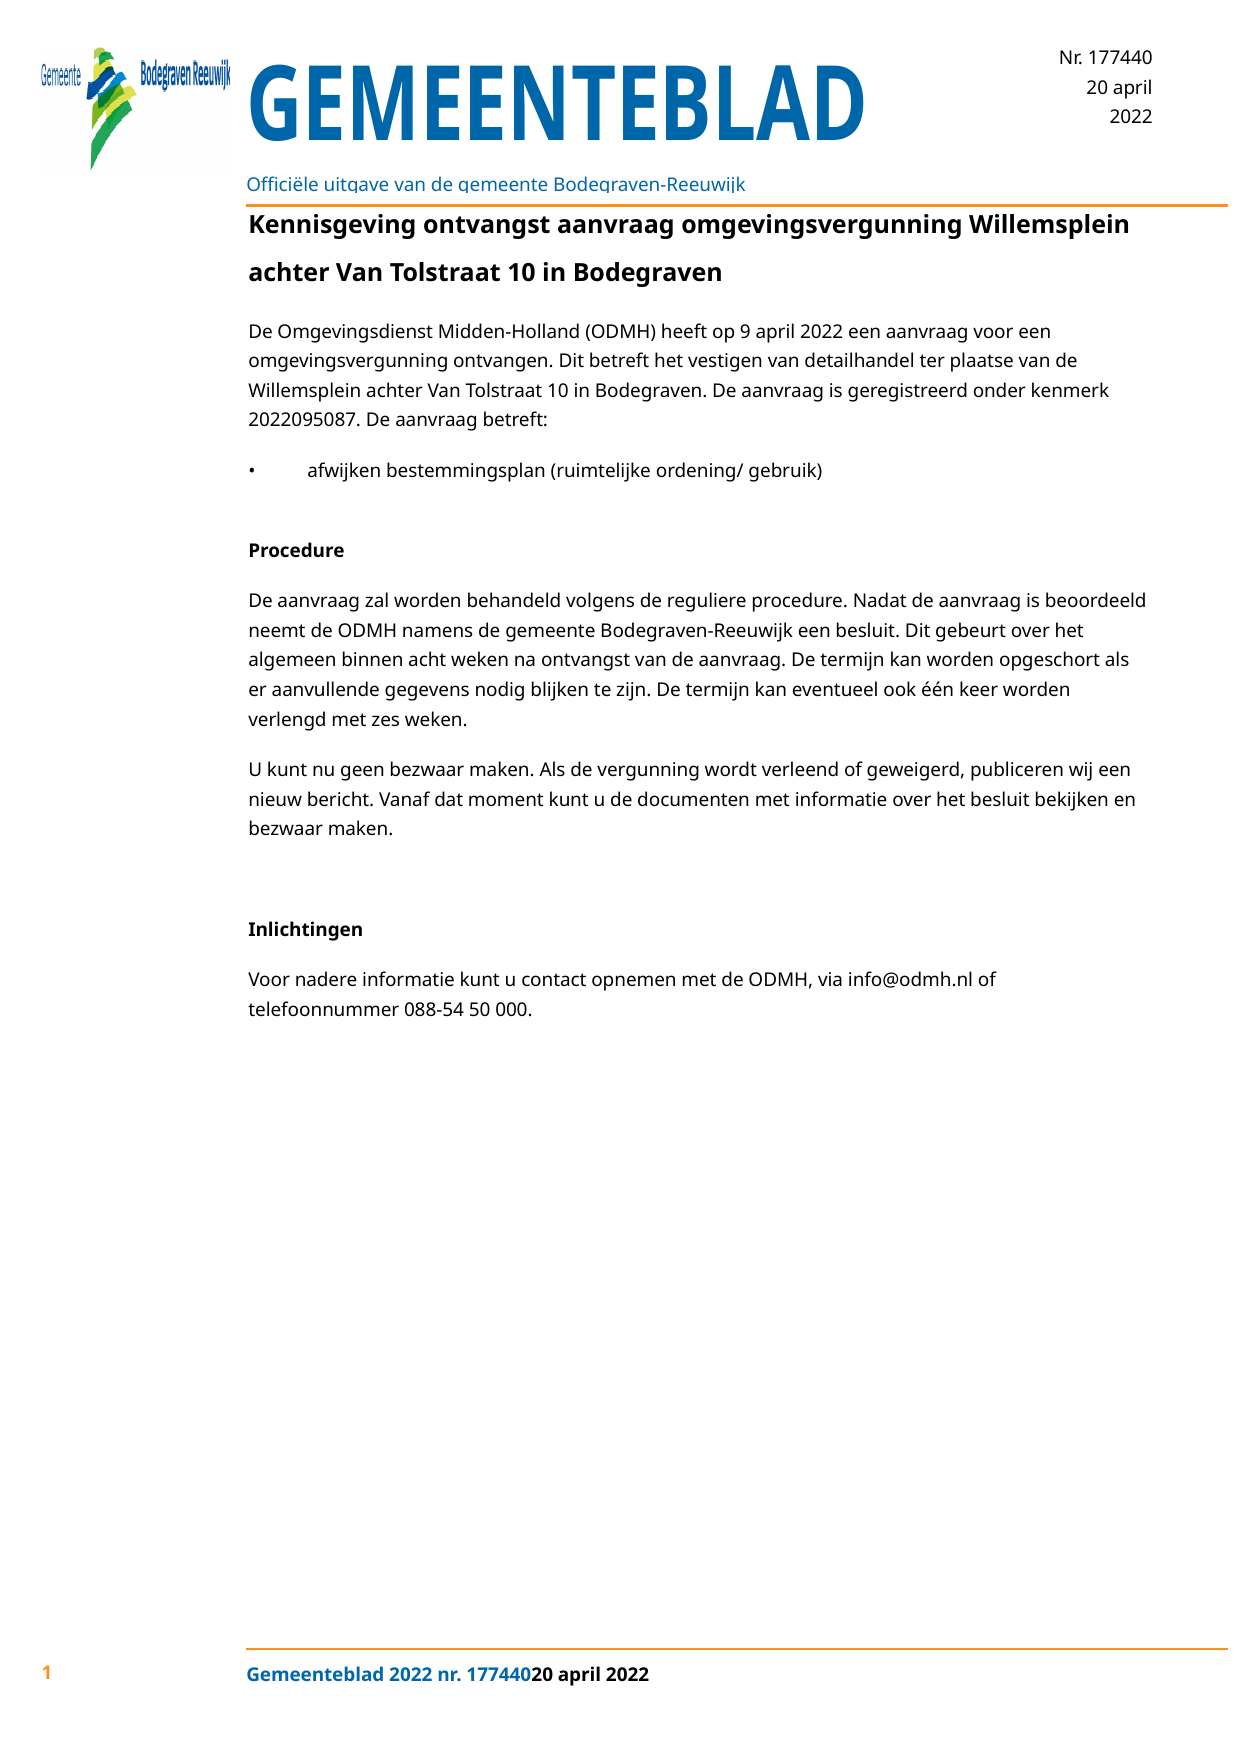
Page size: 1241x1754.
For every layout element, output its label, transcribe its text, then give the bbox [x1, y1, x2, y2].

picture [41, 47, 231, 172]
text Inlichtingen [248, 916, 1152, 942]
text Procedure [248, 537, 1152, 563]
text De aanvraag zal worden behandeld volgens de reguliere procedure. Nadat de aanvraag is beoordeeld neemt de ODMH namens de gemeente Bodegraven-Reeuwijk een besluit. Dit gebeurt over het algemeen binnen acht weken na ontvangst van de aanvraag. De termijn kan worden opgeschort als er aanvullende gegevens nodig blijken te zijn. De termijn kan eventueel ook één keer worden verlengd met zes weken. [248, 587, 1152, 732]
text Kennisgeving ontvangst aanvraag omgevingsvergunning Willemsplein achter Van Tolstraat 10 in Bodegraven [248, 207, 1152, 288]
list afwijken bestemmingsplan (ruimtelijke ordening/ gebruik) [248, 457, 1152, 483]
text De Omgevingsdienst Midden-Holland (ODMH) heeft op 9 april 2022 een aanvraag voor een omgevingsvergunning ontvangen. Dit betreft het vestigen van detailhandel ter plaatse van de Willemsplein achter Van Tolstraat 10 in Bodegraven. De aanvraag is geregistreerd onder kenmerk 2022095087. De aanvraag betreft: [248, 318, 1152, 432]
text Voor nadere informatie kunt u contact opnemen met de ODMH, via info@odmh.nl of telefoonnummer 088-54 50 000. [248, 967, 1152, 1022]
text U kunt nu geen bezwaar maken. Als de vergunning wordt verleend of geweigerd, publiceren wij een nieuw bericht. Vanaf dat moment kunt u de documenten met informatie over het besluit bekijken en bezwaar maken. [248, 756, 1152, 841]
